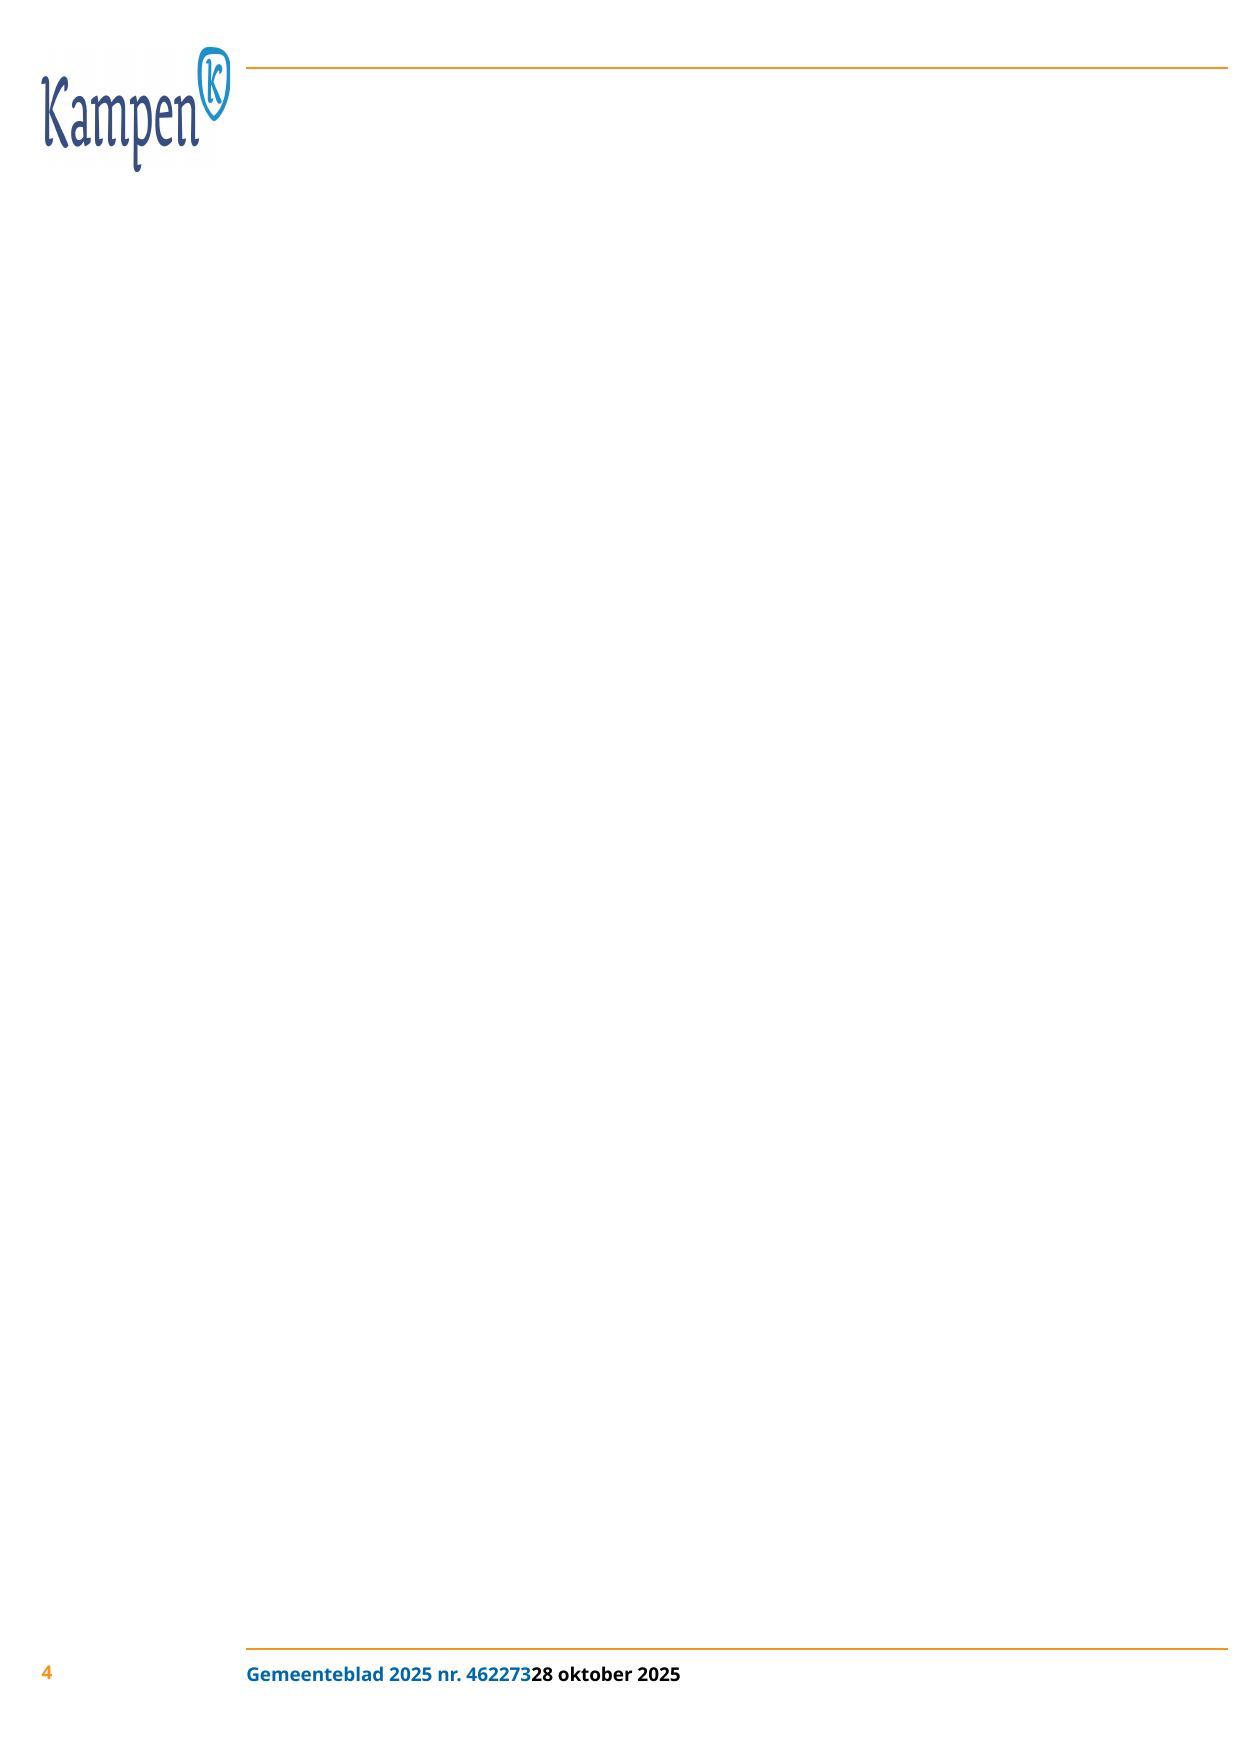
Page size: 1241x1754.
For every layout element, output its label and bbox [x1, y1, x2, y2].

picture [41, 47, 231, 172]
